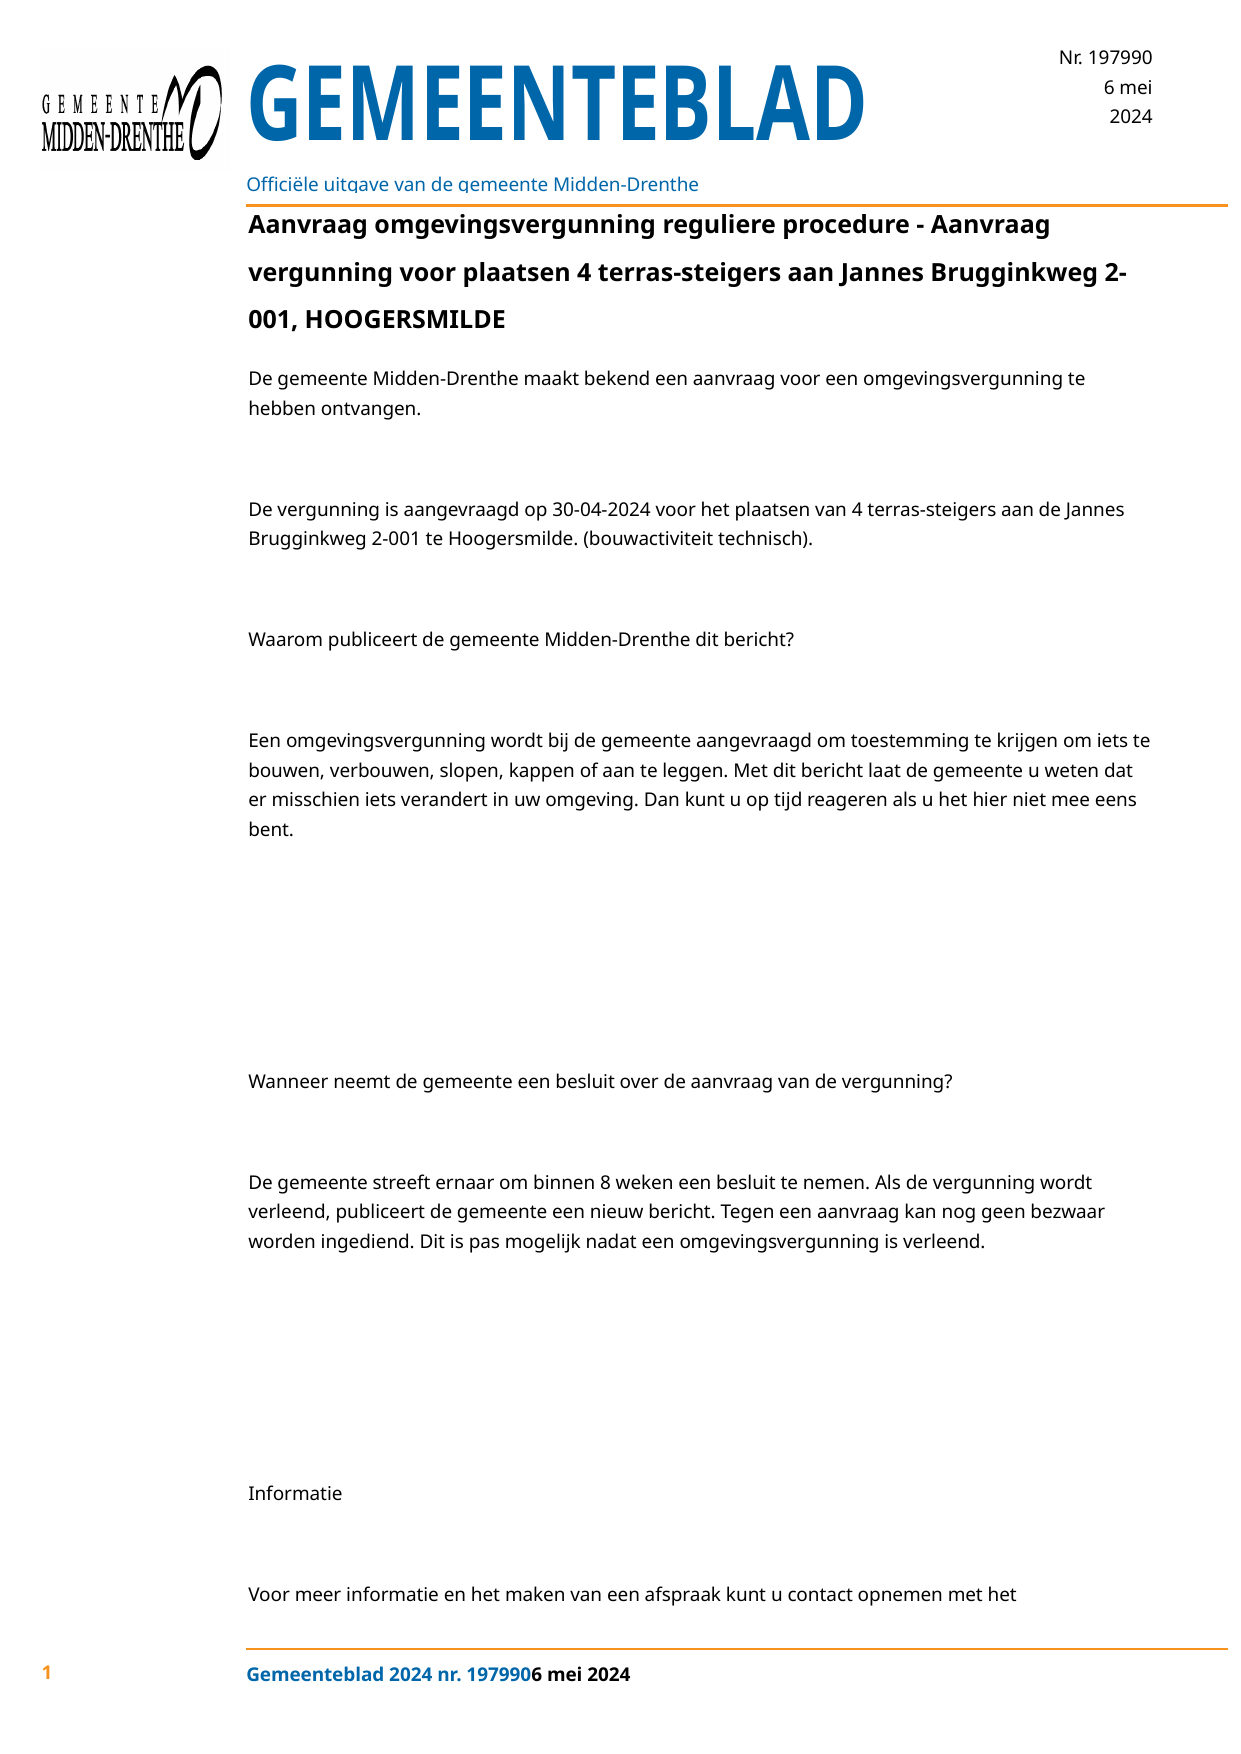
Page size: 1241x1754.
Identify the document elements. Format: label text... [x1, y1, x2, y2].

text Voor meer informatie en het maken van een afspraak kunt u contact opnemen met het [248, 1581, 1152, 1607]
text Waarom publiceert de gemeente Midden-Drenthe dit bericht? [248, 626, 1152, 652]
text De gemeente Midden-Drenthe maakt bekend een aanvraag voor een omgevingsvergunning te hebben ontvangen. [248, 366, 1152, 421]
text Een omgevingsvergunning wordt bij de gemeente aangevraagd om toestemming te krijgen om iets te bouwen, verbouwen, slopen, kappen of aan te leggen. Met dit bericht laat de gemeente u weten dat er misschien iets verandert in uw omgeving. Dan kunt u op tijd reageren als u het hier niet mee eens bent. [248, 727, 1152, 842]
text Informatie [248, 1480, 1152, 1506]
picture [41, 47, 231, 172]
text Aanvraag omgevingsvergunning reguliere procedure - Aanvraag vergunning voor plaatsen 4 terras-steigers aan Jannes Brugginkweg 2-001, HOOGERSMILDE [248, 207, 1152, 336]
text De vergunning is aangevraagd op 30-04-2024 voor het plaatsen van 4 terras-steigers aan de Jannes Brugginkweg 2-001 te Hoogersmilde. (bouwactiviteit technisch). [248, 496, 1152, 551]
text Wanneer neemt de gemeente een besluit over de aanvraag van de vergunning? [248, 1068, 1152, 1094]
text De gemeente streeft ernaar om binnen 8 weken een besluit te nemen. Als de vergunning wordt verleend, publiceert de gemeente een nieuw bericht. Tegen een aanvraag kan nog geen bezwaar worden ingediend. Dit is pas mogelijk nadat een omgevingsvergunning is verleend. [248, 1169, 1152, 1254]
